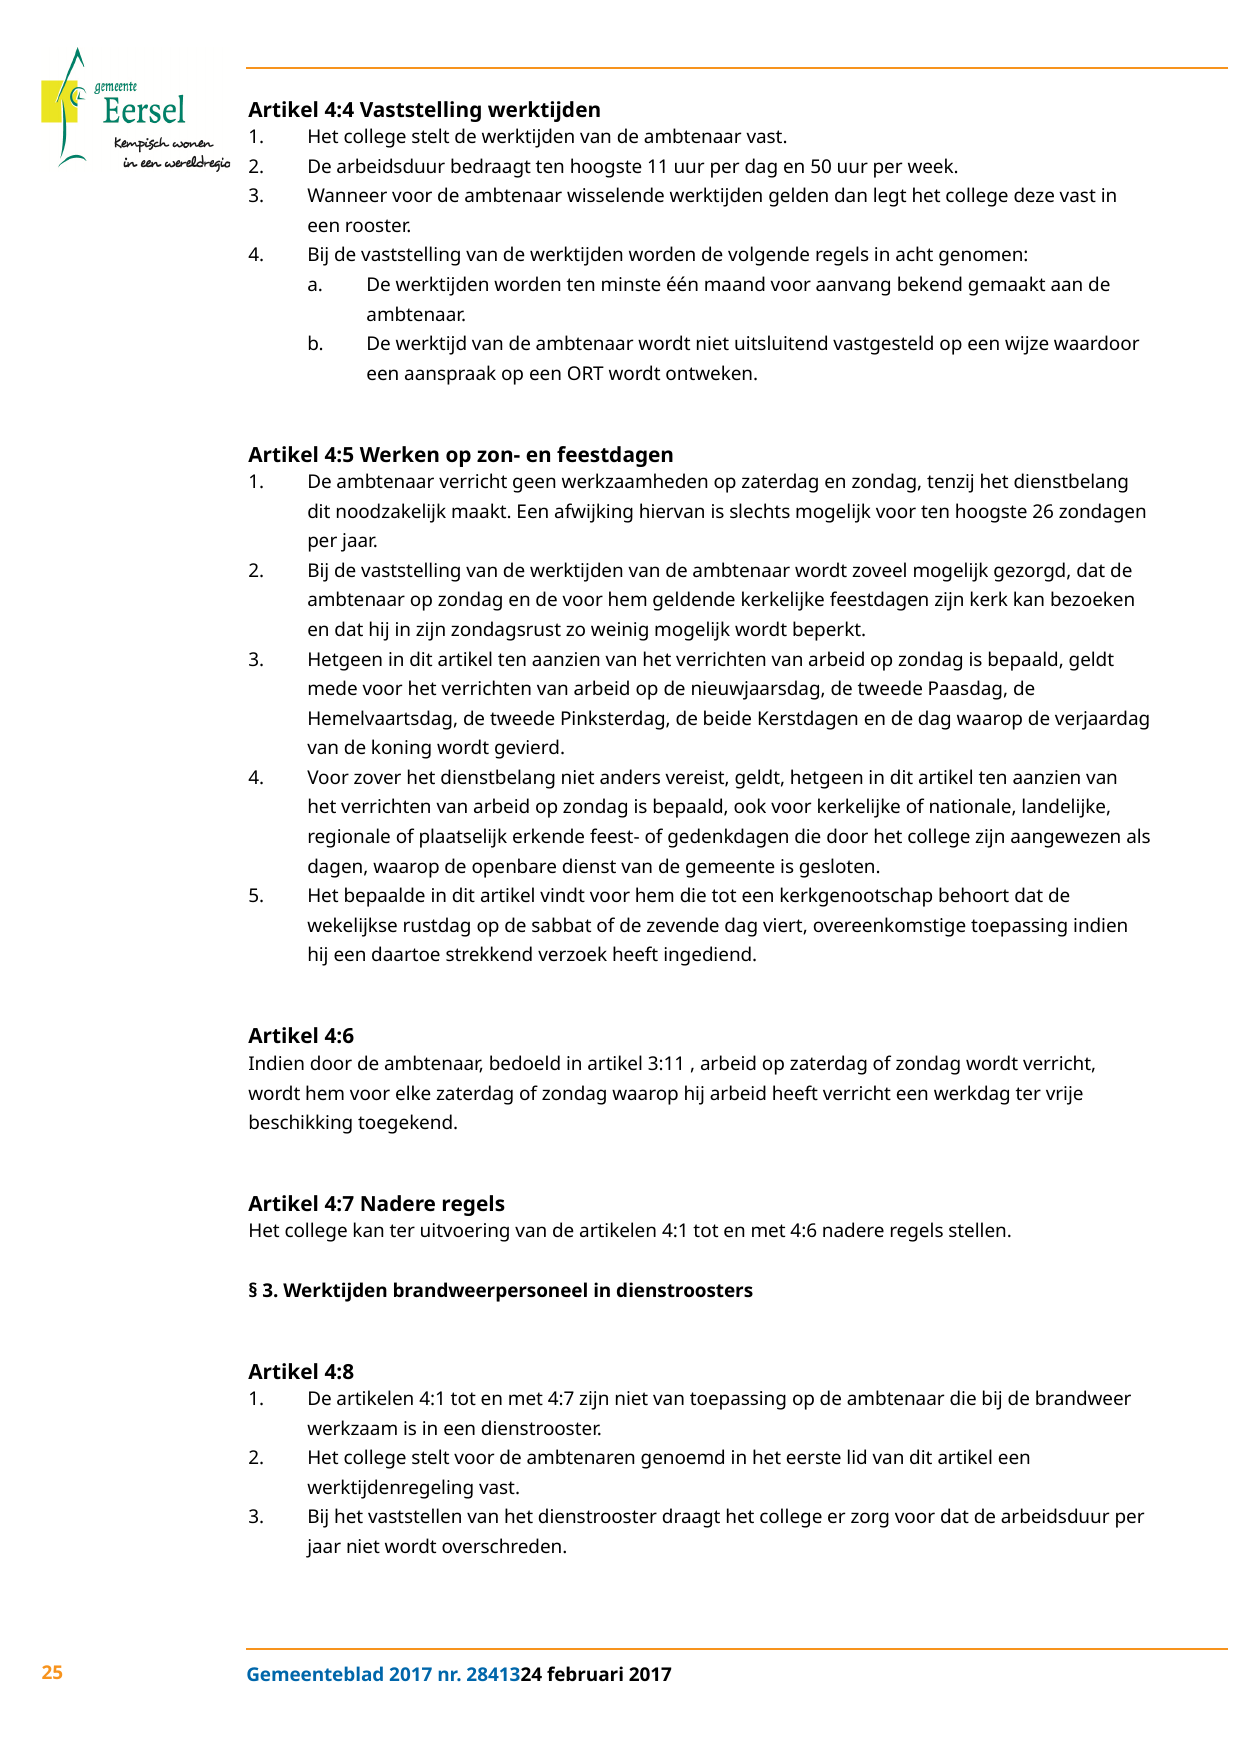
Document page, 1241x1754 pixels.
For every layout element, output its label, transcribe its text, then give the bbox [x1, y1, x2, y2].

list Bij de vaststelling van de werktijden worden de volgende regels in acht genomen: [248, 242, 1152, 267]
text Artikel 4:6 [248, 1022, 1152, 1050]
list Wanneer voor de ambtenaar wisselende werktijden gelden dan legt het college deze vast in een rooster. [248, 182, 1152, 238]
list De werktijd van de ambtenaar wordt niet uitsluitend vastgesteld op een wijze waardoor een aanspraak op een ORT wordt ontweken. [307, 330, 1152, 386]
text Artikel 4:8 [248, 1357, 1152, 1385]
text Artikel 4:5 Werken op zon- en feestdagen [248, 440, 1152, 468]
text Het college kan ter uitvoering van de artikelen 4:1 tot en met 4:6 nadere regels stellen. [248, 1218, 1152, 1243]
list Het college stelt de werktijden van de ambtenaar vast. [248, 123, 1152, 149]
text § 3. Werktijden brandweerpersoneel in dienstroosters [248, 1277, 1152, 1303]
list Hetgeen in dit artikel ten aanzien van het verrichten van arbeid op zondag is bepaald, geldt mede voor het verrichten van arbeid op de nieuwjaarsdag, de tweede Paasdag, de Hemelvaartsdag, de tweede Pinksterdag, de beide Kerstdagen en de dag waarop de verjaardag van de koning wordt gevierd. [248, 646, 1152, 760]
list Voor zover het dienstbelang niet anders vereist, geldt, hetgeen in dit artikel ten aanzien van het verrichten van arbeid op zondag is bepaald, ook voor kerkelijke of nationale, landelijke, regionale of plaatselijk erkende feest- of gedenkdagen die door het college zijn aangewezen als dagen, waarop de openbare dienst van de gemeente is gesloten. [248, 764, 1152, 879]
list De artikelen 4:1 tot en met 4:7 zijn niet van toepassing op de ambtenaar die bij de brandweer werkzaam is in een dienstrooster. [248, 1385, 1152, 1441]
text Artikel 4:4 Vaststelling werktijden [248, 95, 1152, 123]
text Artikel 4:7 Nadere regels [248, 1189, 1152, 1218]
list Het college stelt voor de ambtenaren genoemd in het eerste lid van dit artikel een werktijdenregeling vast. [248, 1444, 1152, 1500]
text Indien door de ambtenaar, bedoeld in artikel 3:11 , arbeid op zaterdag of zondag wordt verricht, wordt hem voor elke zaterdag of zondag waarop hij arbeid heeft verricht een werkdag ter vrije beschikking toegekend. [248, 1050, 1152, 1135]
list Bij het vaststellen van het dienstrooster draagt het college er zorg voor dat de arbeidsduur per jaar niet wordt overschreden. [248, 1504, 1152, 1559]
list De werktijden worden ten minste één maand voor aanvang bekend gemaakt aan de ambtenaar. [307, 271, 1152, 326]
list De ambtenaar verricht geen werkzaamheden op zaterdag en zondag, tenzij het dienstbelang dit noodzakelijk maakt. Een afwijking hiervan is slechts mogelijk voor ten hoogste 26 zondagen per jaar. [248, 468, 1152, 553]
list De arbeidsduur bedraagt ten hoogste 11 uur per dag en 50 uur per week. [248, 153, 1152, 178]
list Het bepaalde in dit artikel vindt voor hem die tot een kerkgenootschap behoort dat de wekelijkse rustdag op de sabbat of de zevende dag viert, overeenkomstige toepassing indien hij een daartoe strekkend verzoek heeft ingediend. [248, 882, 1152, 967]
list Bij de vaststelling van de werktijden van de ambtenaar wordt zoveel mogelijk gezorgd, dat de ambtenaar op zondag en de voor hem geldende kerkelijke feestdagen zijn kerk kan bezoeken en dat hij in zijn zondagsrust zo weinig mogelijk wordt beperkt. [248, 557, 1152, 642]
picture [41, 47, 231, 172]
